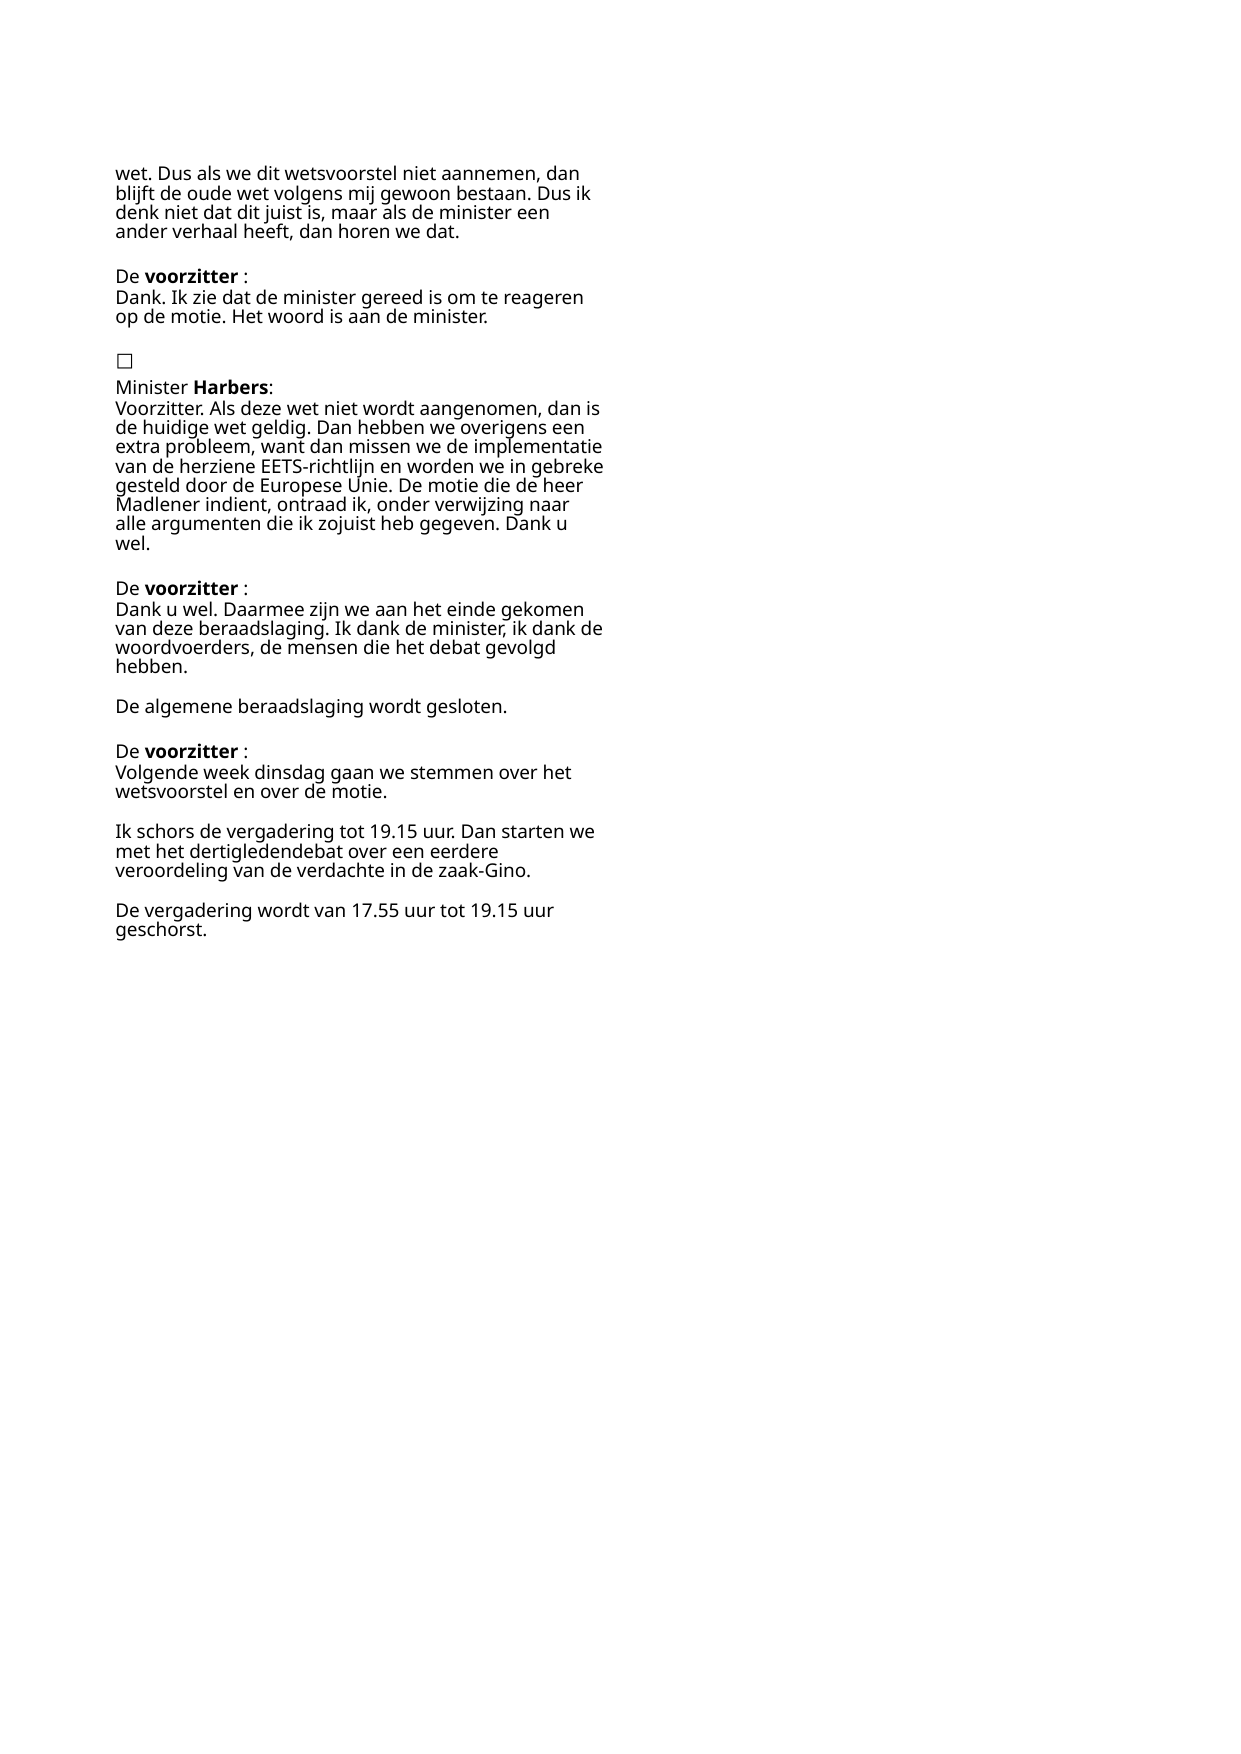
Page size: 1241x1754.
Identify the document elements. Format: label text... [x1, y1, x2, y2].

text De algemene beraadslaging wordt gesloten. [115, 698, 605, 718]
text De vergadering wordt van 17.55 uur tot 19.15 uur geschorst. [115, 902, 605, 941]
text De voorzitter : [115, 263, 605, 289]
text Dank. Ik zie dat de minister gereed is om te reageren op de motie. Het woord is aan de minister. [115, 289, 605, 327]
text wet. Dus als we dit wetsvoorstel niet aannemen, dan blijft de oude wet volgens mij gewoon bestaan. Dus ik denk niet dat dit juist is, maar als de minister een ander verhaal heeft, dan horen we dat. [115, 165, 605, 242]
text Ik schors de vergadering tot 19.15 uur. Dan starten we met het dertigledendebat over een eerdere veroordeling van de verdachte in de zaak-Gino. [115, 823, 605, 881]
text ⬜ [115, 348, 605, 374]
text Voorzitter. Als deze wet niet wordt aangenomen, dan is de huidige wet geldig. Dan hebben we overigens een extra probleem, want dan missen we de implementatie van de herziene EETS-richtlijn en worden we in gebreke gesteld door de Europese Unie. De motie die de heer Madlener indient, ontraad ik, onder verwijzing naar alle argumenten die ik zojuist heb gegeven. Dank u wel. [115, 400, 605, 554]
text Volgende week dinsdag gaan we stemmen over het wetsvoorstel en over de motie. [115, 764, 605, 803]
text Minister Harbers: [115, 374, 605, 400]
text De voorzitter : [115, 575, 605, 601]
text Dank u wel. Daarmee zijn we aan het einde gekomen van deze beraadslaging. Ik dank de minister, ik dank de woordvoerders, de mensen die het debat gevolgd hebben. [115, 601, 605, 678]
text De voorzitter : [115, 738, 605, 764]
